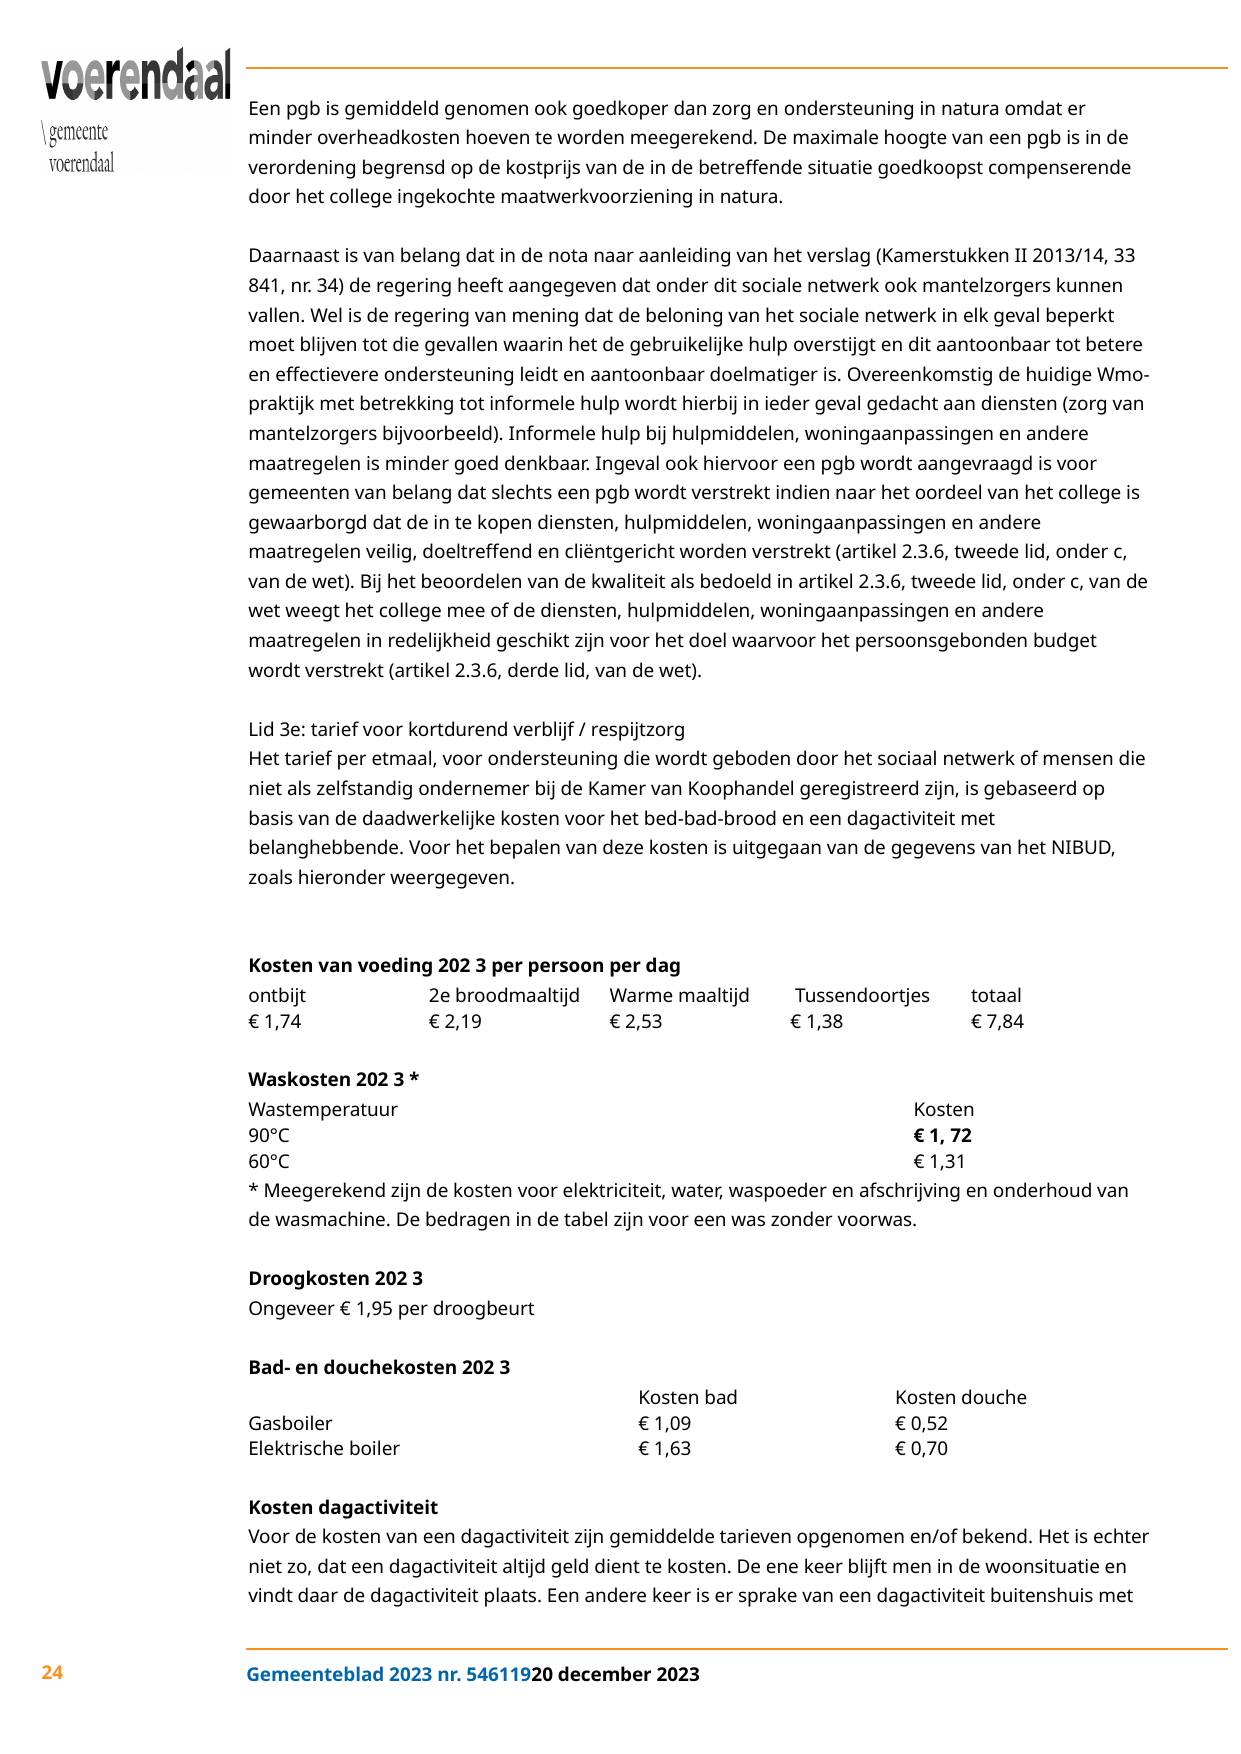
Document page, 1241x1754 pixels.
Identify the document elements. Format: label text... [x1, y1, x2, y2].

table_cell € 0,52 [895, 1410, 1152, 1435]
text Het tarief per etmaal, voor ondersteuning die wordt geboden door het sociaal netwerk of mensen die niet als zelfstandig ondernemer bij de Kamer van Koophandel geregistreerd zijn, is gebaseerd op basis van de daadwerkelijke kosten voor het bed-bad-brood en een dagactiviteit met belanghebbende. Voor het bepalen van deze kosten is uitgegaan van de gegevens van het NIBUD, zoals hieronder weergegeven. [248, 746, 1152, 890]
text * Meegerekend zijn de kosten voor elektriciteit, water, waspoeder en afschrijving en onderhoud van de wasmachine. De bedragen in de tabel zijn voor een was zonder voorwas. [248, 1177, 1152, 1232]
table_cell € 2,53 [609, 1008, 790, 1034]
table_header ontbijt [248, 983, 429, 1008]
text Voor de kosten van een dagactiviteit zijn gemiddelde tarieven opgenomen en/of bekend. Het is echter niet zo, dat een dagactiviteit altijd geld dient te kosten. De ene keer blijft men in de woonsituatie en vindt daar de dagactiviteit plaats. Een andere keer is er sprake van een dagactiviteit buitenshuis met [248, 1523, 1152, 1608]
text Daarnaast is van belang dat in de nota naar aanleiding van het verslag (Kamerstukken II 2013/14, 33 841, nr. 34) de regering heeft aangegeven dat onder dit sociale netwerk ook mantelzorgers kunnen vallen. Wel is de regering van mening dat de beloning van het sociale netwerk in elk geval beperkt moet blijven tot die gevallen waarin het de gebruikelijke hulp overstijgt en dit aantoonbaar tot betere en effectievere ondersteuning leidt en aantoonbaar doelmatiger is. Overeenkomstig de huidige Wmo-praktijk met betrekking tot informele hulp wordt hierbij in ieder geval gedacht aan diensten (zorg van mantelzorgers bijvoorbeeld). Informele hulp bij hulpmiddelen, woningaanpassingen en andere maatregelen is minder goed denkbaar. Ingeval ook hiervoor een pgb wordt aangevraagd is voor gemeenten van belang dat slechts een pgb wordt verstrekt indien naar het oordeel van het college is gewaarborgd dat de in te kopen diensten, hulpmiddelen, woningaanpassingen en andere maatregelen veilig, doeltreffend en cliëntgericht worden verstrekt (artikel 2.3.6, tweede lid, onder c, van de wet). Bij het beoordelen van de kwaliteit als bedoeld in artikel 2.3.6, tweede lid, onder c, van de wet weegt het college mee of de diensten, hulpmiddelen, woningaanpassingen en andere maatregelen in redelijkheid geschikt zijn voor het doel waarvoor het persoonsgebonden budget wordt verstrekt (artikel 2.3.6, derde lid, van de wet). [248, 243, 1152, 683]
table_cell € 1,31 [913, 1148, 1152, 1173]
text Waskosten 202 3 * [248, 1067, 1152, 1092]
text Een pgb is gemiddeld genomen ook goedkoper dan zorg en ondersteuning in natura omdat er minder overheadkosten hoeven te worden meegerekend. De maximale hoogte van een pgb is in de verordening begrensd op de kostprijs van de in de betreffende situatie goedkoopst compenserende door het college ingekochte maatwerkvoorziening in natura. [248, 95, 1152, 209]
table_cell € 0,70 [895, 1435, 1152, 1461]
table_header Tussendoortjes [790, 983, 971, 1008]
text Kosten van voeding 202 3 per persoon per dag [248, 953, 1152, 978]
text Lid 3e: tarief voor kortdurend verblijf / respijtzorg [248, 716, 1152, 742]
table_header Warme maaltijd [609, 983, 790, 1008]
table_cell € 2,19 [429, 1008, 609, 1034]
table_header totaal [971, 983, 1152, 1008]
text Bad- en douchekosten 202 3 [248, 1354, 1152, 1380]
table_header Wastemperatuur [248, 1096, 913, 1122]
table_cell 60°C [248, 1148, 913, 1173]
table_cell € 1,74 [248, 1008, 429, 1034]
table_cell 90°C [248, 1122, 913, 1148]
table_cell € 7,84 [971, 1008, 1152, 1034]
text Ongeveer € 1,95 per droogbeurt [248, 1295, 1152, 1321]
table_cell € 1,09 [638, 1410, 895, 1435]
table_cell € 1,38 [790, 1008, 971, 1034]
text Droogkosten 202 3 [248, 1266, 1152, 1291]
table_cell Gasboiler [248, 1410, 638, 1435]
table_header [248, 1384, 638, 1410]
table_header Kosten bad [638, 1384, 895, 1410]
table_cell Elektrische boiler [248, 1435, 638, 1461]
table_header Kosten douche [895, 1384, 1152, 1410]
picture [41, 47, 231, 172]
table_cell € 1, 72 [913, 1122, 1152, 1148]
text Kosten dagactiviteit [248, 1494, 1152, 1520]
table_header Kosten [913, 1096, 1152, 1122]
table_cell € 1,63 [638, 1435, 895, 1461]
table_header 2e broodmaaltijd [429, 983, 609, 1008]
